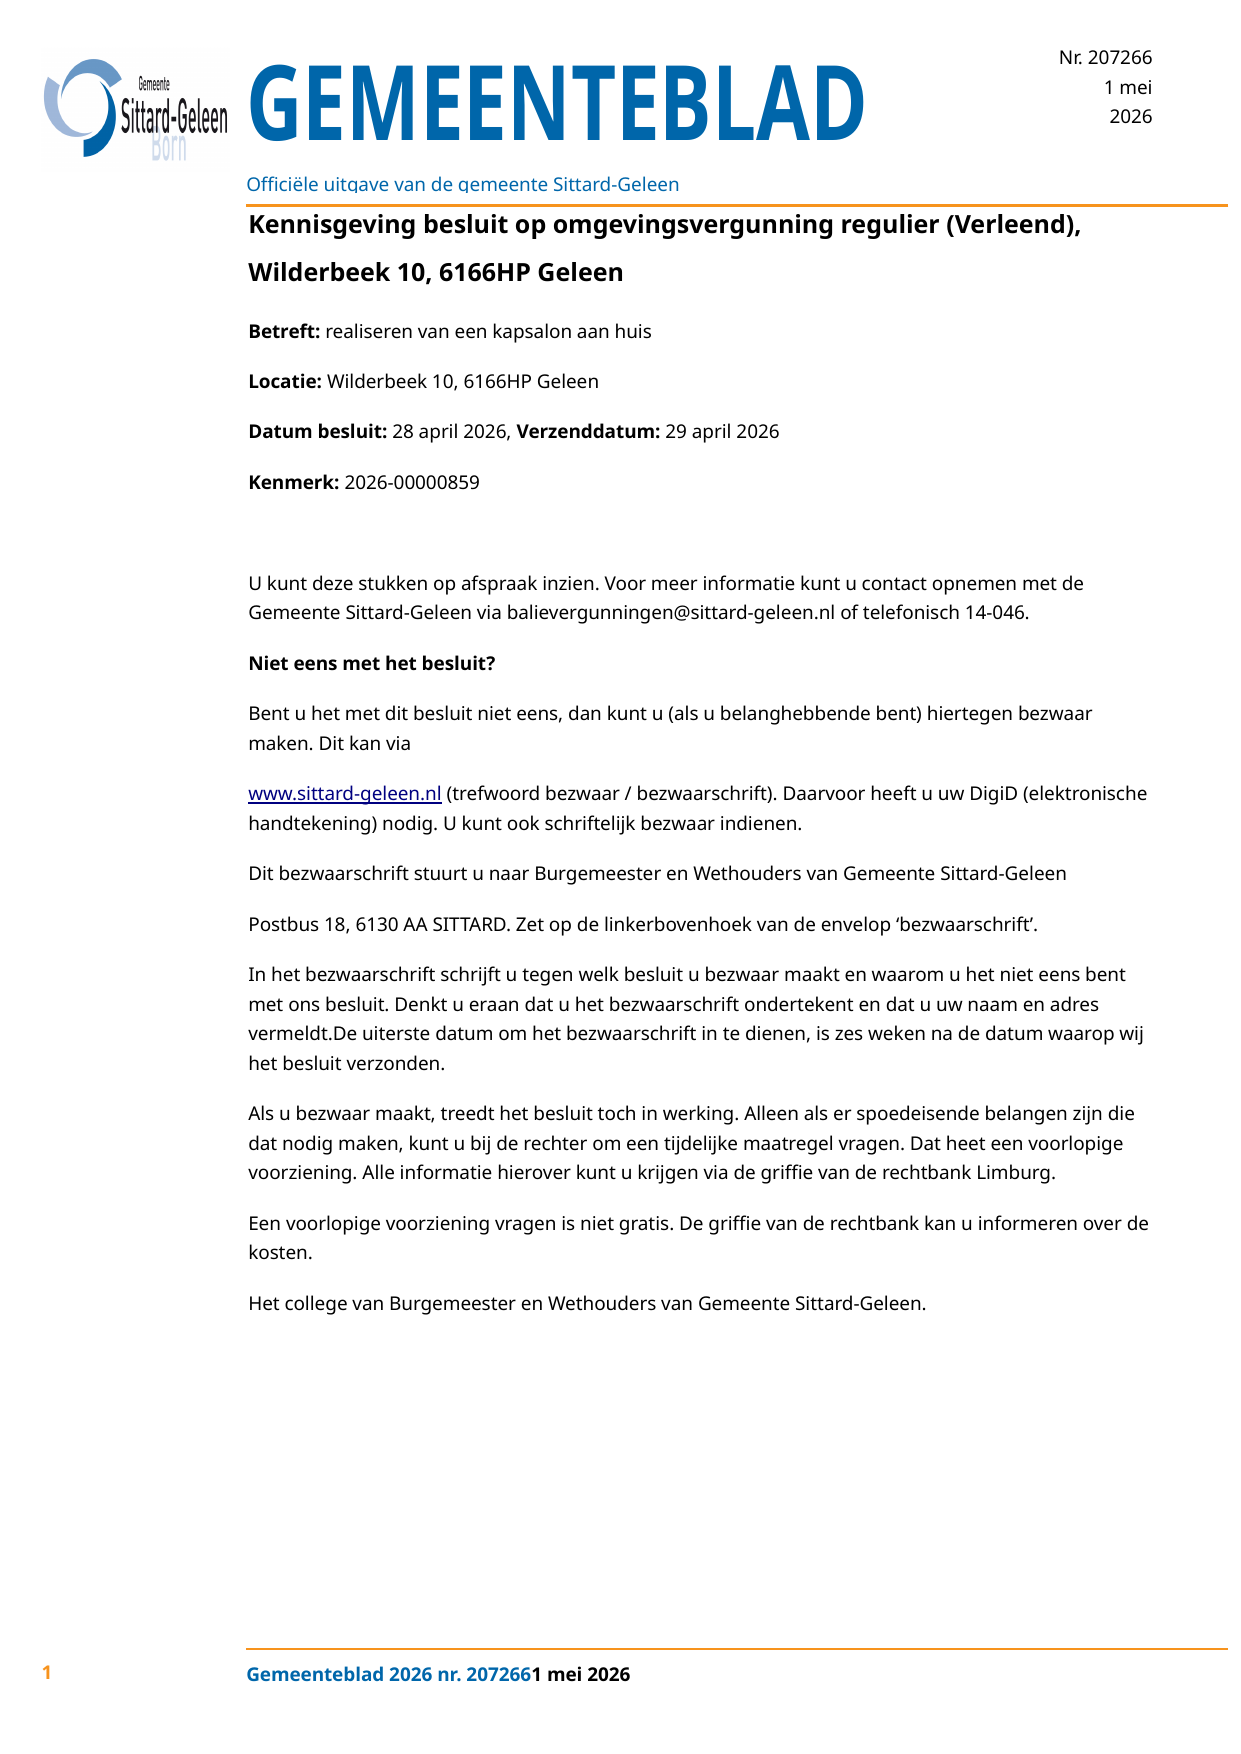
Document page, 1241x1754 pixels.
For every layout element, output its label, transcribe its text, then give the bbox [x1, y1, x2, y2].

text www.sittard-geleen.nl (trefwoord bezwaar / bezwaarschrift). Daarvoor heeft u uw DigiD (elektronische handtekening) nodig. U kunt ook schriftelijk bezwaar indienen. [248, 780, 1152, 836]
text Bent u het met dit besluit niet eens, dan kunt u (als u belanghebbende bent) hiertegen bezwaar maken. Dit kan via [248, 700, 1152, 756]
text Kenmerk: 2026-00000859 [248, 469, 1152, 495]
text In het bezwaarschrift schrijft u tegen welk besluit u bezwaar maakt en waarom u het niet eens bent met ons besluit. Denkt u eraan dat u het bezwaarschrift ondertekent en dat u uw naam en adres vermeldt.De uiterste datum om het bezwaarschrift in te dienen, is zes weken na de datum waarop wij het besluit verzonden. [248, 961, 1152, 1076]
text Als u bezwaar maakt, treedt het besluit toch in werking. Alleen als er spoedeisende belangen zijn die dat nodig maken, kunt u bij de rechter om een tijdelijke maatregel vragen. Dat heet een voorlopige voorziening. Alle informatie hierover kunt u krijgen via de griffie van de rechtbank Limburg. [248, 1100, 1152, 1185]
text Postbus 18, 6130 AA SITTARD. Zet op de linkerbovenhoek van de envelop ‘bezwaarschrift’. [248, 911, 1152, 937]
text U kunt deze stukken op afspraak inzien. Voor meer informatie kunt u contact opnemen met de Gemeente Sittard-Geleen via balievergunningen@sittard-geleen.nl of telefonisch 14-046. [248, 570, 1152, 625]
text Locatie: Wilderbeek 10, 6166HP Geleen [248, 368, 1152, 394]
text Een voorlopige voorziening vragen is niet gratis. De griffie van de rechtbank kan u informeren over de kosten. [248, 1210, 1152, 1265]
text Kennisgeving besluit op omgevingsvergunning regulier (Verleend), Wilderbeek 10, 6166HP Geleen [248, 207, 1152, 288]
text Betreft: realiseren van een kapsalon aan huis [248, 318, 1152, 344]
text Dit bezwaarschrift stuurt u naar Burgemeester en Wethouders van Gemeente Sittard-Geleen [248, 860, 1152, 886]
text Het college van Burgemeester en Wethouders van Gemeente Sittard-Geleen. [248, 1290, 1152, 1316]
text Niet eens met het besluit? [248, 650, 1152, 676]
text Datum besluit: 28 april 2026, Verzenddatum: 29 april 2026 [248, 419, 1152, 444]
picture [41, 47, 231, 172]
